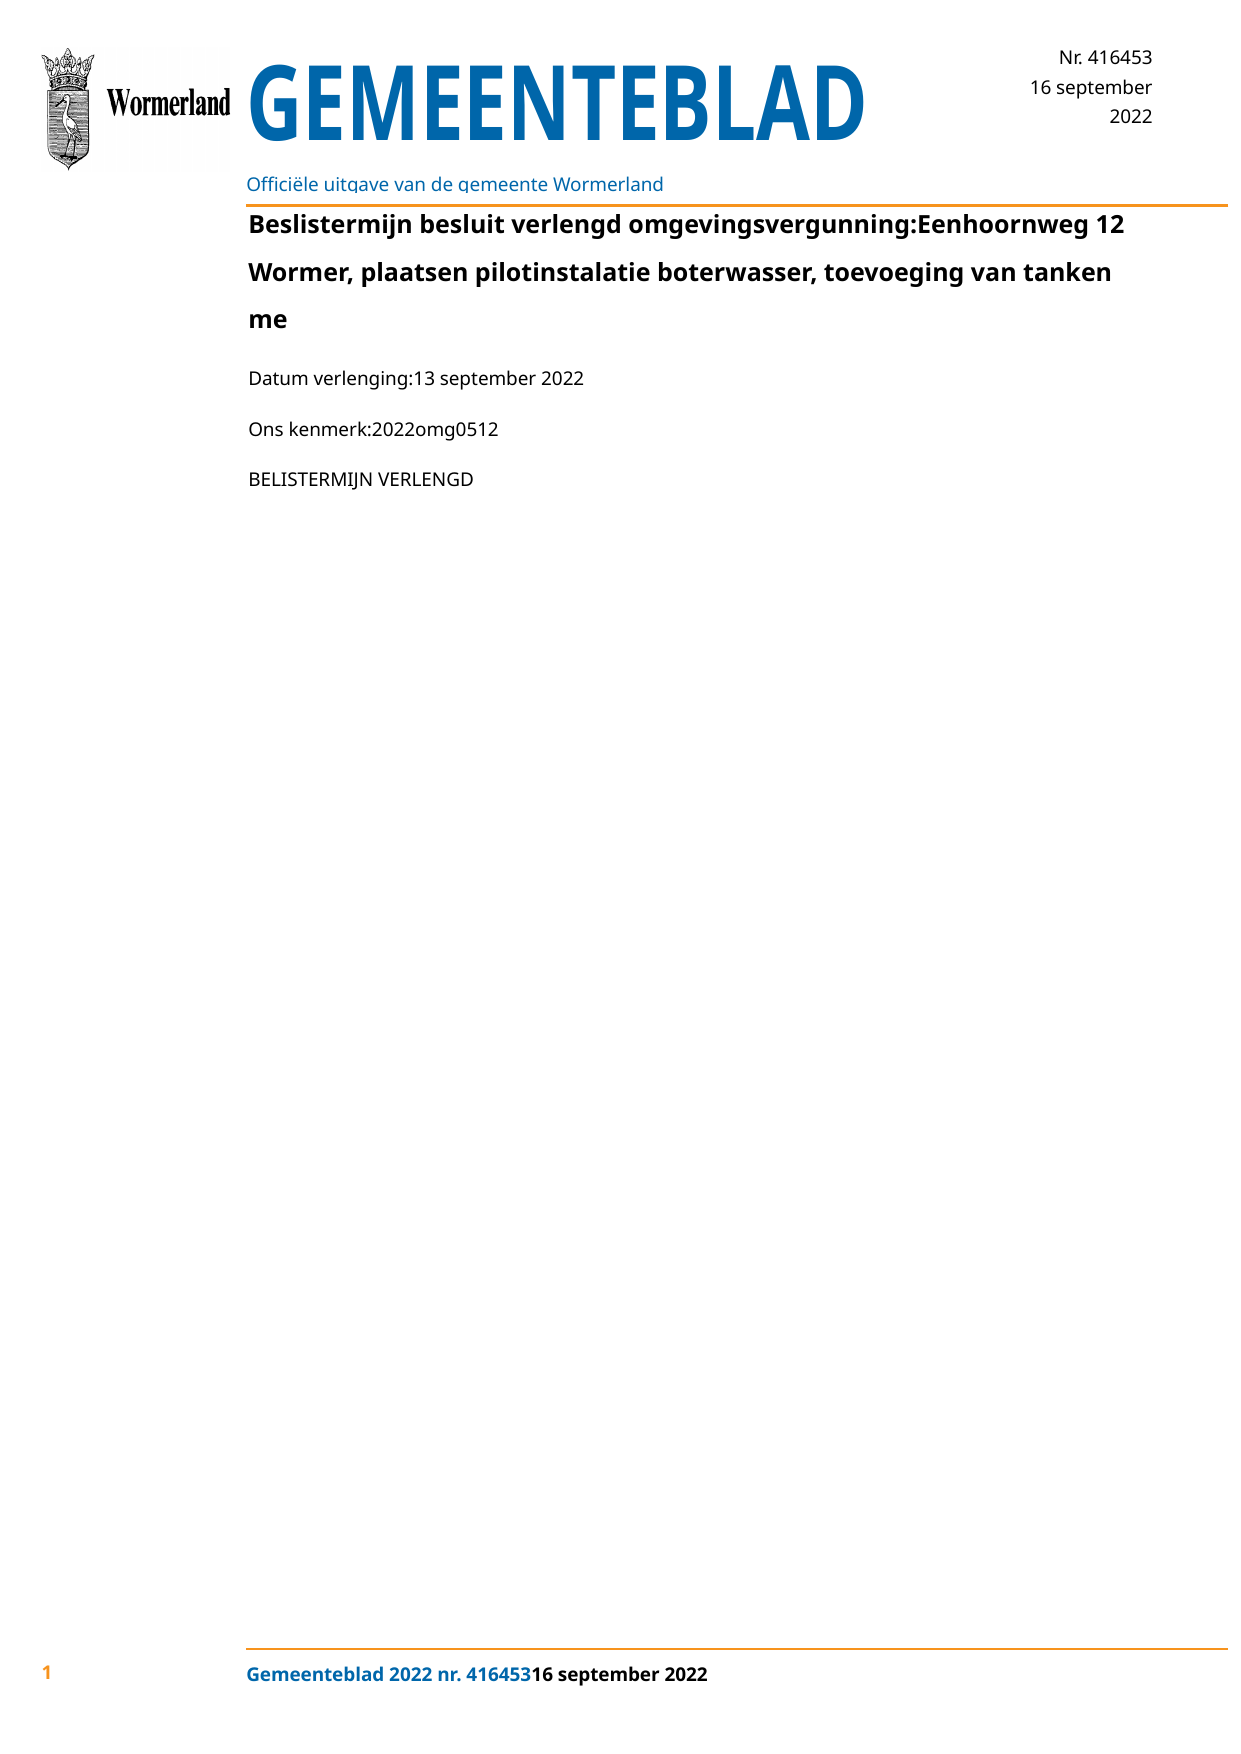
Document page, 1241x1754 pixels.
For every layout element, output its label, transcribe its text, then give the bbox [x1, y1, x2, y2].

text Beslistermijn besluit verlengd omgevingsvergunning:Eenhoornweg 12 Wormer, plaatsen pilotinstalatie boterwasser, toevoeging van tanken me [248, 207, 1152, 336]
text Datum verlenging:13 september 2022 [248, 366, 1152, 391]
text BELISTERMIJN VERLENGD [248, 466, 1152, 492]
text Ons kenmerk:2022omg0512 [248, 416, 1152, 442]
picture [41, 47, 231, 172]
